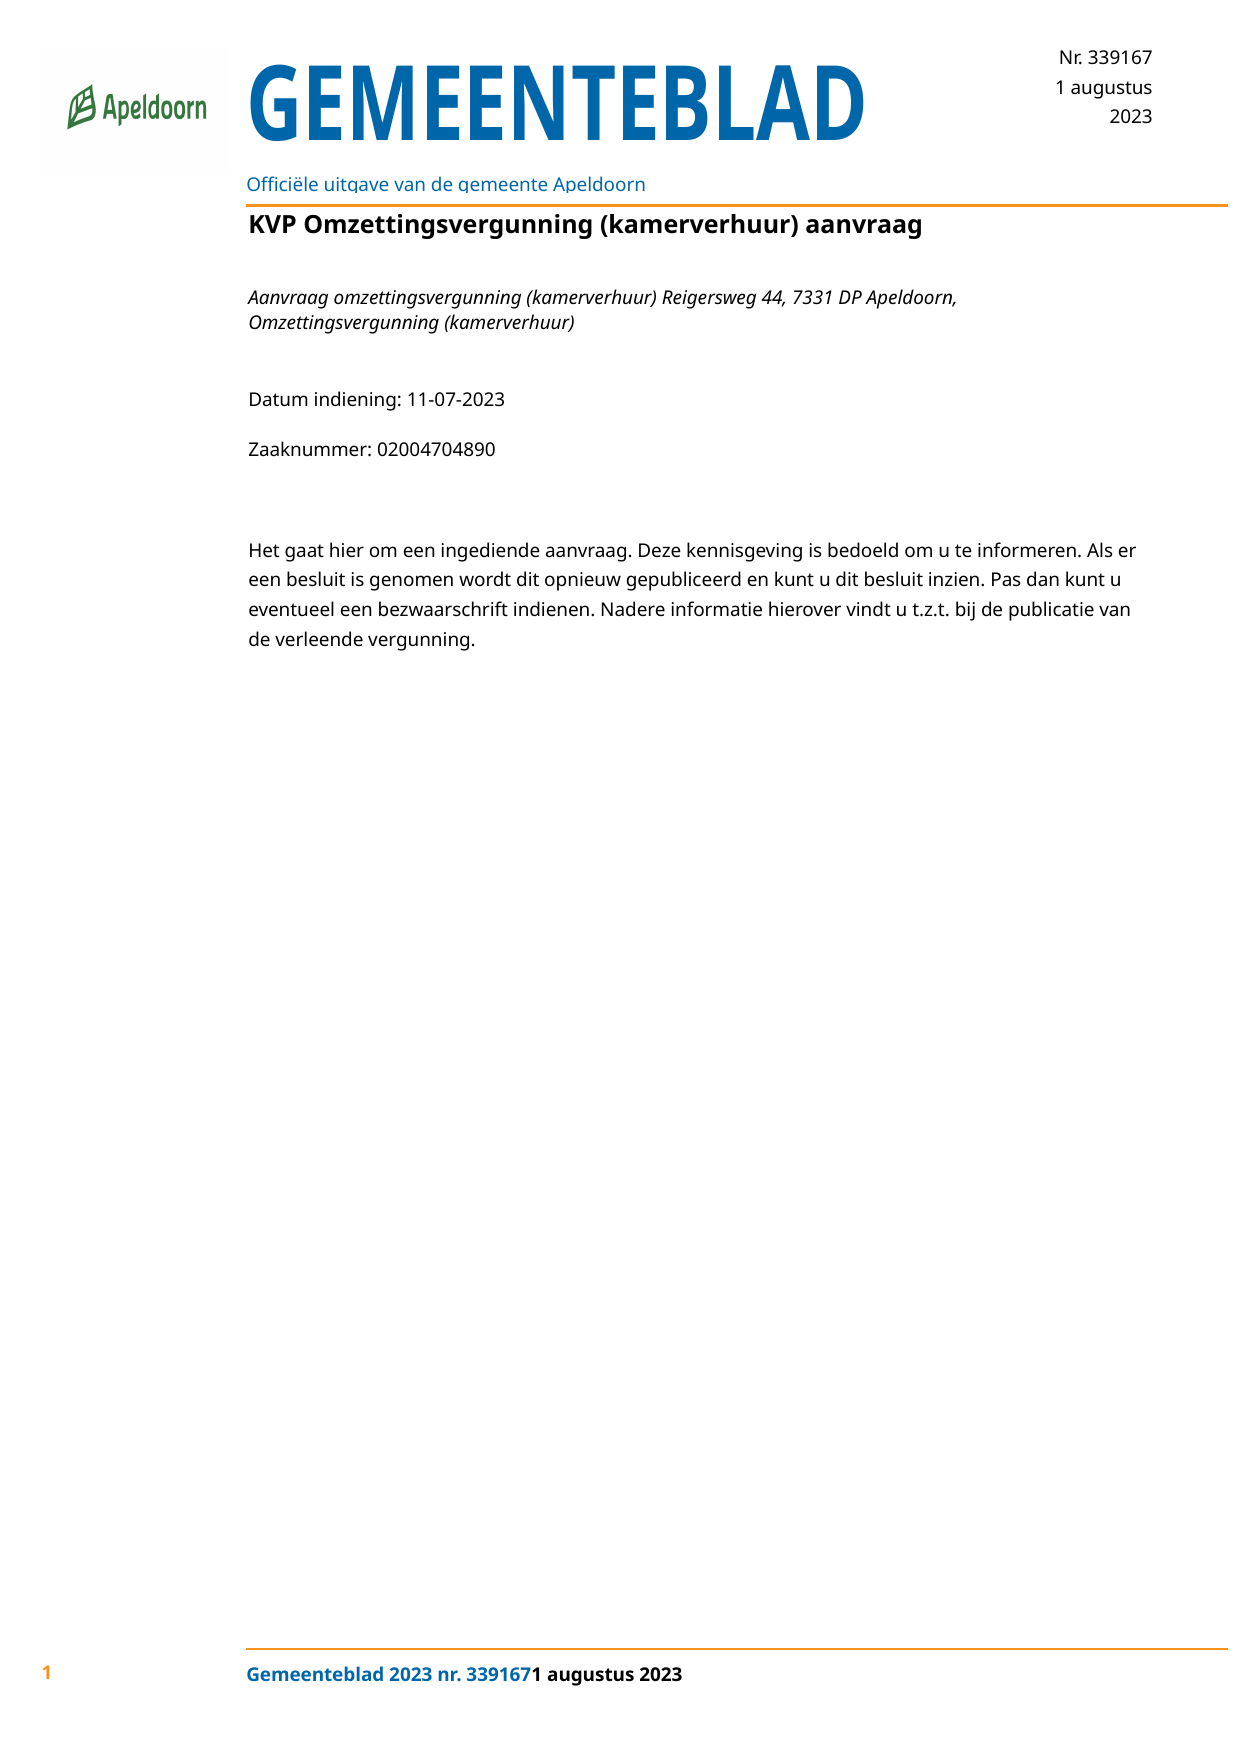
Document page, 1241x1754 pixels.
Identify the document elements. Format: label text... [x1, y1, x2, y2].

text Het gaat hier om een ingediende aanvraag. Deze kennisgeving is bedoeld om u te informeren. Als er een besluit is genomen wordt dit opnieuw gepubliceerd en kunt u dit besluit inzien. Pas dan kunt u eventueel een bezwaarschrift indienen. Nadere informatie hierover vindt u t.z.t. bij de publicatie van de verleende vergunning. [248, 537, 1152, 651]
text Zaaknummer: 02004704890 [248, 436, 1152, 462]
text Aanvraag omzettingsvergunning (kamerverhuur) Reigersweg 44, 7331 DP Apeldoorn, Omzettingsvergunning (kamerverhuur) [248, 284, 1152, 335]
picture [41, 47, 231, 172]
text Datum indiening: 11-07-2023 [248, 386, 1152, 411]
text KVP Omzettingsvergunning (kamerverhuur) aanvraag [248, 207, 1152, 241]
